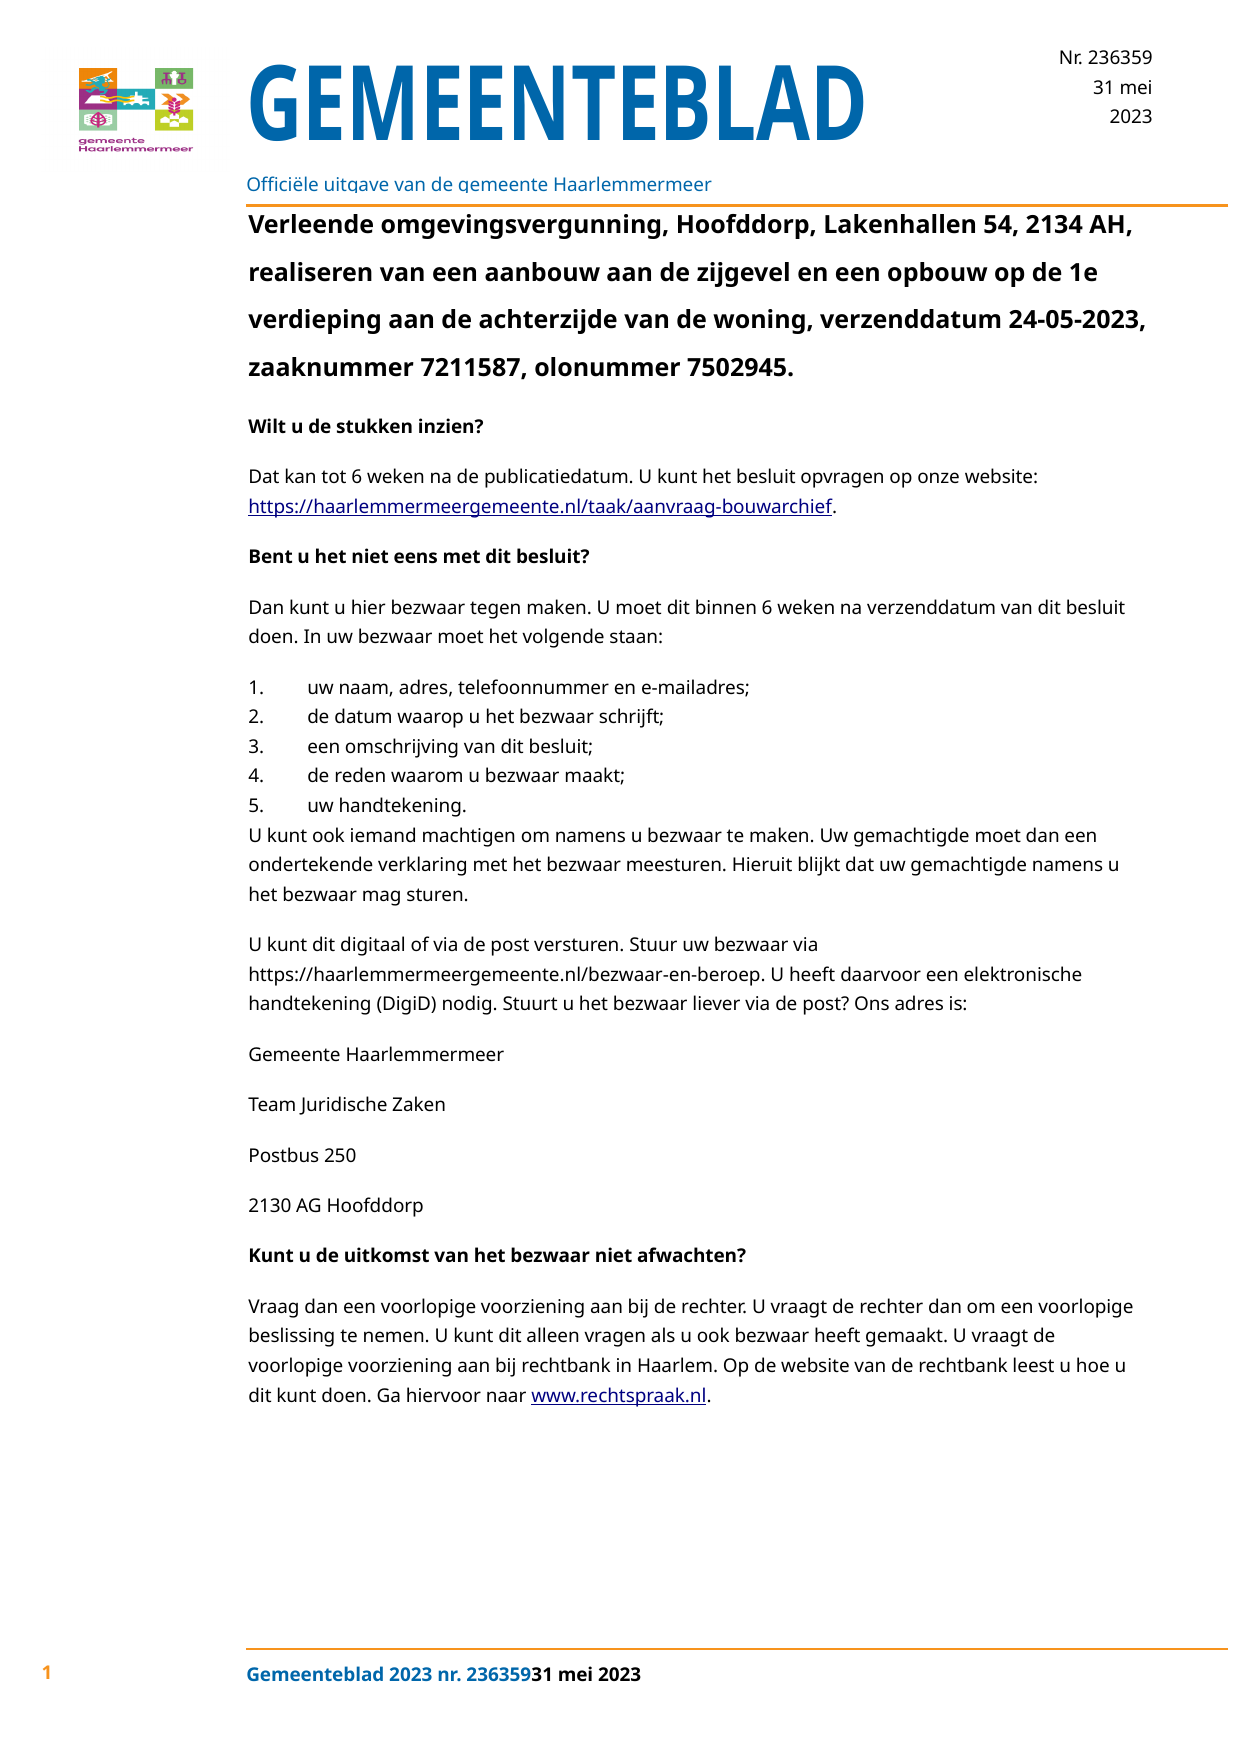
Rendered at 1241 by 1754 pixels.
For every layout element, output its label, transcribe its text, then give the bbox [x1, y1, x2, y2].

text Verleende omgevingsvergunning, Hoofddorp, Lakenhallen 54, 2134 AH, realiseren van een aanbouw aan de zijgevel en een opbouw op de 1e verdieping aan de achterzijde van de woning, verzenddatum 24-05-2023, zaaknummer 7211587, olonummer 7502945. [248, 207, 1152, 384]
picture [41, 47, 231, 172]
text 2130 AG Hoofddorp [248, 1192, 1152, 1218]
text U kunt ook iemand machtigen om namens u bezwaar te maken. Uw gemachtigde moet dan een ondertekende verklaring met het bezwaar meesturen. Hieruit blijkt dat uw gemachtigde namens u het bezwaar mag sturen. [248, 822, 1152, 907]
text U kunt dit digitaal of via de post versturen. Stuur uw bezwaar via https://haarlemmermeergemeente.nl/bezwaar-en-beroep. U heeft daarvoor een elektronische handtekening (DigiD) nodig. Stuurt u het bezwaar liever via de post? Ons adres is: [248, 931, 1152, 1016]
list uw naam, adres, telefoonnummer en e-mailadres; [248, 674, 1152, 700]
text Team Juridische Zaken [248, 1091, 1152, 1117]
list uw handtekening. [248, 792, 1152, 818]
list een omschrijving van dit besluit; [248, 733, 1152, 759]
text Wilt u de stukken inzien? [248, 413, 1152, 439]
text Gemeente Haarlemmermeer [248, 1041, 1152, 1067]
text Bent u het niet eens met dit besluit? [248, 543, 1152, 569]
text Dan kunt u hier bezwaar tegen maken. U moet dit binnen 6 weken na verzenddatum van dit besluit doen. In uw bezwaar moet het volgende staan: [248, 594, 1152, 649]
text Kunt u de uitkomst van het bezwaar niet afwachten? [248, 1243, 1152, 1268]
text Postbus 250 [248, 1142, 1152, 1168]
text Dat kan tot 6 weken na de publicatiedatum. U kunt het besluit opvragen op onze website: https://haarlemmermeergemeente.nl/taak/aanvraag-bouwarchief. [248, 463, 1152, 519]
list de datum waarop u het bezwaar schrijft; [248, 703, 1152, 729]
list de reden waarom u bezwaar maakt; [248, 763, 1152, 788]
text Vraag dan een voorlopige voorziening aan bij de rechter. U vraagt de rechter dan om een voorlopige beslissing te nemen. U kunt dit alleen vragen als u ook bezwaar heeft gemaakt. U vraagt de voorlopige voorziening aan bij rechtbank in Haarlem. Op de website van de rechtbank leest u hoe u dit kunt doen. Ga hiervoor naar www.rechtspraak.nl. [248, 1293, 1152, 1408]
